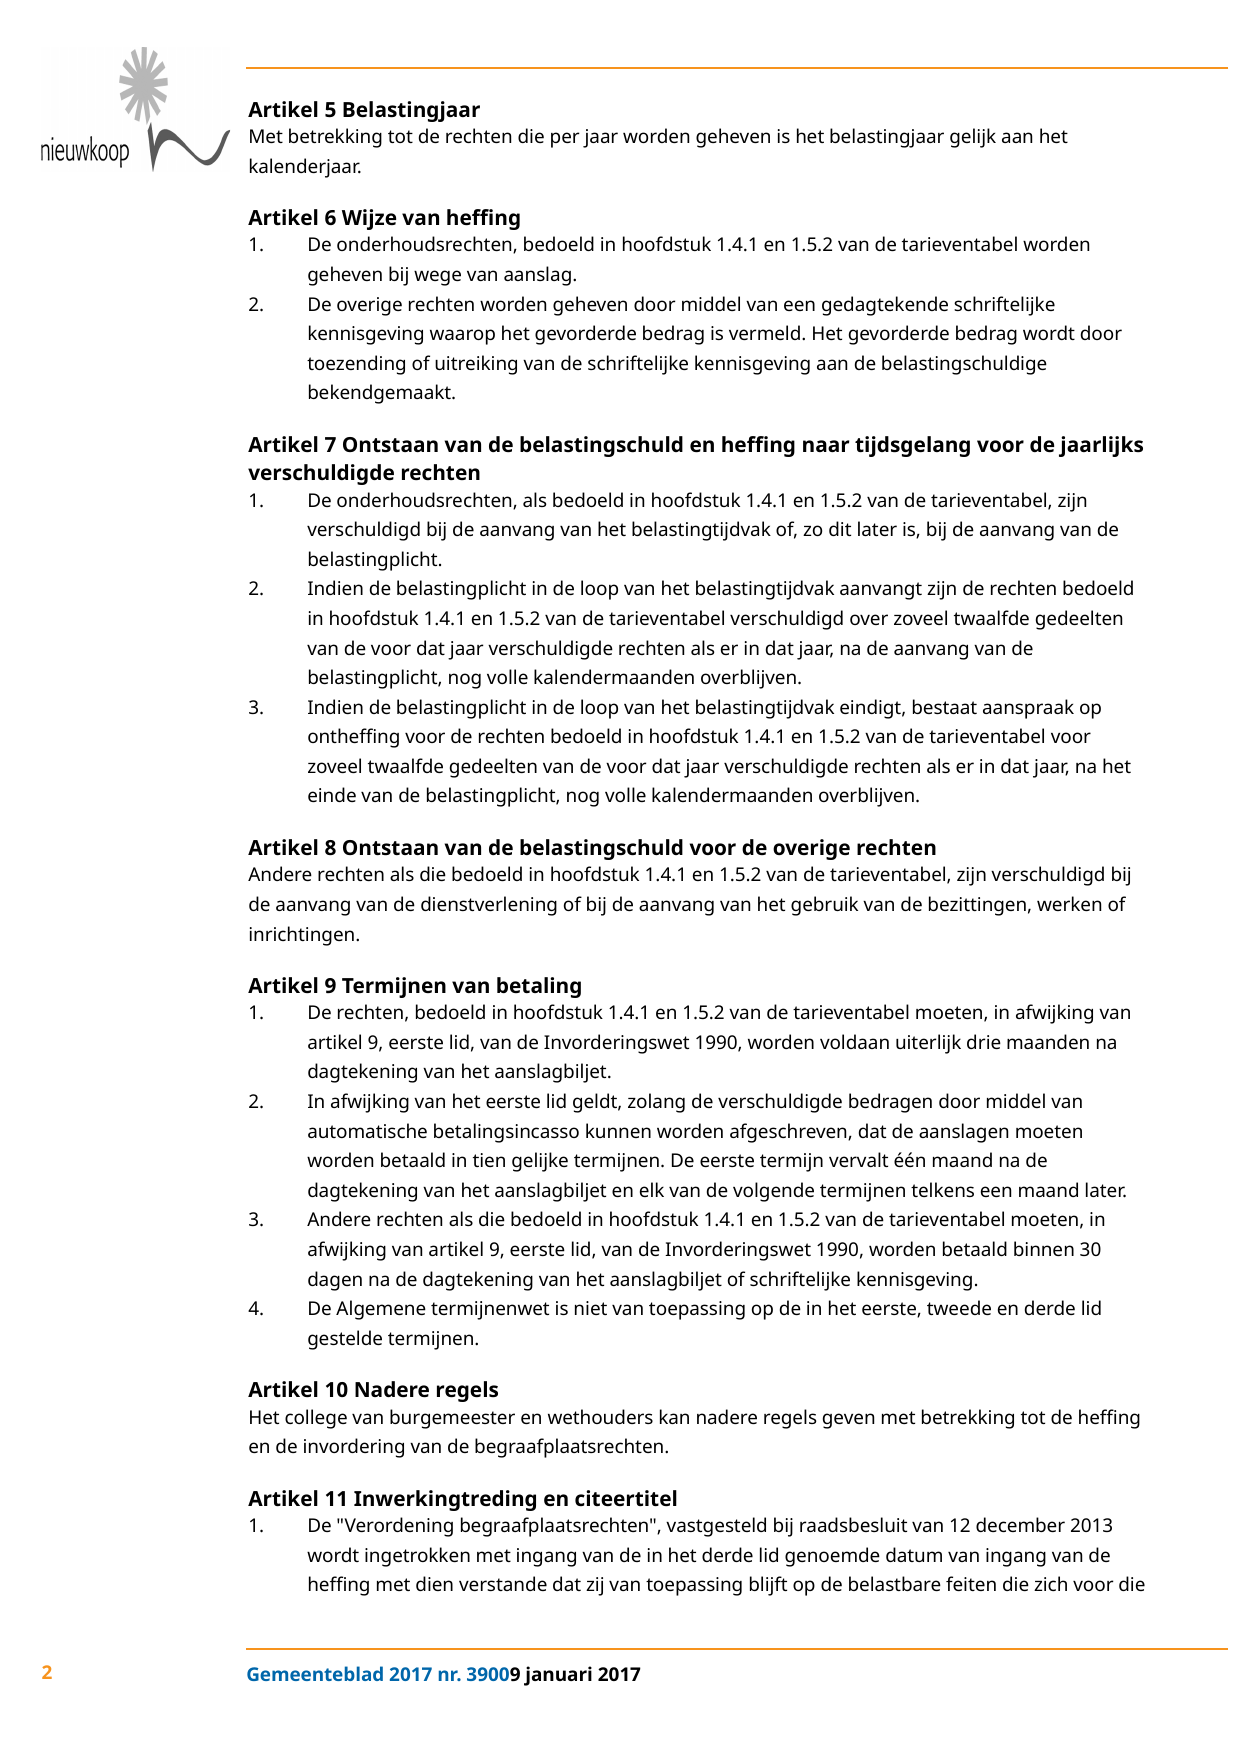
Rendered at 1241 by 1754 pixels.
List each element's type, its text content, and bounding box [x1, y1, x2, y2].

text Andere rechten als die bedoeld in hoofdstuk 1.4.1 en 1.5.2 van de tarieventabel, zijn verschuldigd bij de aanvang van de dienstverlening of bij de aanvang van het gebruik van de bezittingen, werken of inrichtingen. [248, 862, 1152, 946]
list De rechten, bedoeld in hoofdstuk 1.4.1 en 1.5.2 van de tarieventabel moeten, in afwijking van artikel 9, eerste lid, van de Invorderingswet 1990, worden voldaan uiterlijk drie maanden na dagtekening van het aanslagbiljet. [248, 999, 1152, 1084]
list In afwijking van het eerste lid geldt, zolang de verschuldigde bedragen door middel van automatische betalingsincasso kunnen worden afgeschreven, dat de aanslagen moeten worden betaald in tien gelijke termijnen. De eerste termijn vervalt één maand na de dagtekening van het aanslagbiljet en elk van de volgende termijnen telkens een maand later. [248, 1088, 1152, 1203]
list De overige rechten worden geheven door middel van een gedagtekende schriftelijke kennisgeving waarop het gevorderde bedrag is vermeld. Het gevorderde bedrag wordt door toezending of uitreiking van de schriftelijke kennisgeving aan de belastingschuldige bekendgemaakt. [248, 291, 1152, 405]
text Artikel 8 Ontstaan van de belastingschuld voor de overige rechten [248, 833, 1152, 862]
picture [41, 47, 231, 172]
text Artikel 11 Inwerkingtreding en citeertitel [248, 1484, 1152, 1512]
text Artikel 7 Ontstaan van de belastingschuld en heffing naar tijdsgelang voor de jaarlijks verschuldigde rechten [248, 430, 1152, 487]
text Artikel 6 Wijze van heffing [248, 203, 1152, 232]
text Artikel 5 Belastingjaar [248, 95, 1152, 123]
list De onderhoudsrechten, als bedoeld in hoofdstuk 1.4.1 en 1.5.2 van de tarieventabel, zijn verschuldigd bij de aanvang van het belastingtijdvak of, zo dit later is, bij de aanvang van de belastingplicht. [248, 487, 1152, 572]
list Indien de belastingplicht in de loop van het belastingtijdvak aanvangt zijn de rechten bedoeld in hoofdstuk 1.4.1 en 1.5.2 van de tarieventabel verschuldigd over zoveel twaalfde gedeelten van de voor dat jaar verschuldigde rechten als er in dat jaar, na de aanvang van de belastingplicht, nog volle kalendermaanden overblijven. [248, 576, 1152, 690]
text Artikel 9 Termijnen van betaling [248, 971, 1152, 999]
list De Algemene termijnenwet is niet van toepassing op de in het eerste, tweede en derde lid gestelde termijnen. [248, 1295, 1152, 1351]
list De "Verordening begraafplaatsrechten", vastgesteld bij raadsbesluit van 12 december 2013 wordt ingetrokken met ingang van de in het derde lid genoemde datum van ingang van de heffing met dien verstande dat zij van toepassing blijft op de belastbare feiten die zich voor die [248, 1512, 1152, 1597]
text Het college van burgemeester en wethouders kan nadere regels geven met betrekking tot de heffing en de invordering van de begraafplaatsrechten. [248, 1404, 1152, 1459]
list Andere rechten als die bedoeld in hoofdstuk 1.4.1 en 1.5.2 van de tarieventabel moeten, in afwijking van artikel 9, eerste lid, van de Invorderingswet 1990, worden betaald binnen 30 dagen na de dagtekening van het aanslagbiljet of schriftelijke kennisgeving. [248, 1207, 1152, 1292]
list Indien de belastingplicht in de loop van het belastingtijdvak eindigt, bestaat aanspraak op ontheffing voor de rechten bedoeld in hoofdstuk 1.4.1 en 1.5.2 van de tarieventabel voor zoveel twaalfde gedeelten van de voor dat jaar verschuldigde rechten als er in dat jaar, na het einde van de belastingplicht, nog volle kalendermaanden overblijven. [248, 694, 1152, 808]
text Met betrekking tot de rechten die per jaar worden geheven is het belastingjaar gelijk aan het kalenderjaar. [248, 123, 1152, 178]
list De onderhoudsrechten, bedoeld in hoofdstuk 1.4.1 en 1.5.2 van de tarieventabel worden geheven bij wege van aanslag. [248, 232, 1152, 287]
text Artikel 10 Nadere regels [248, 1375, 1152, 1404]
